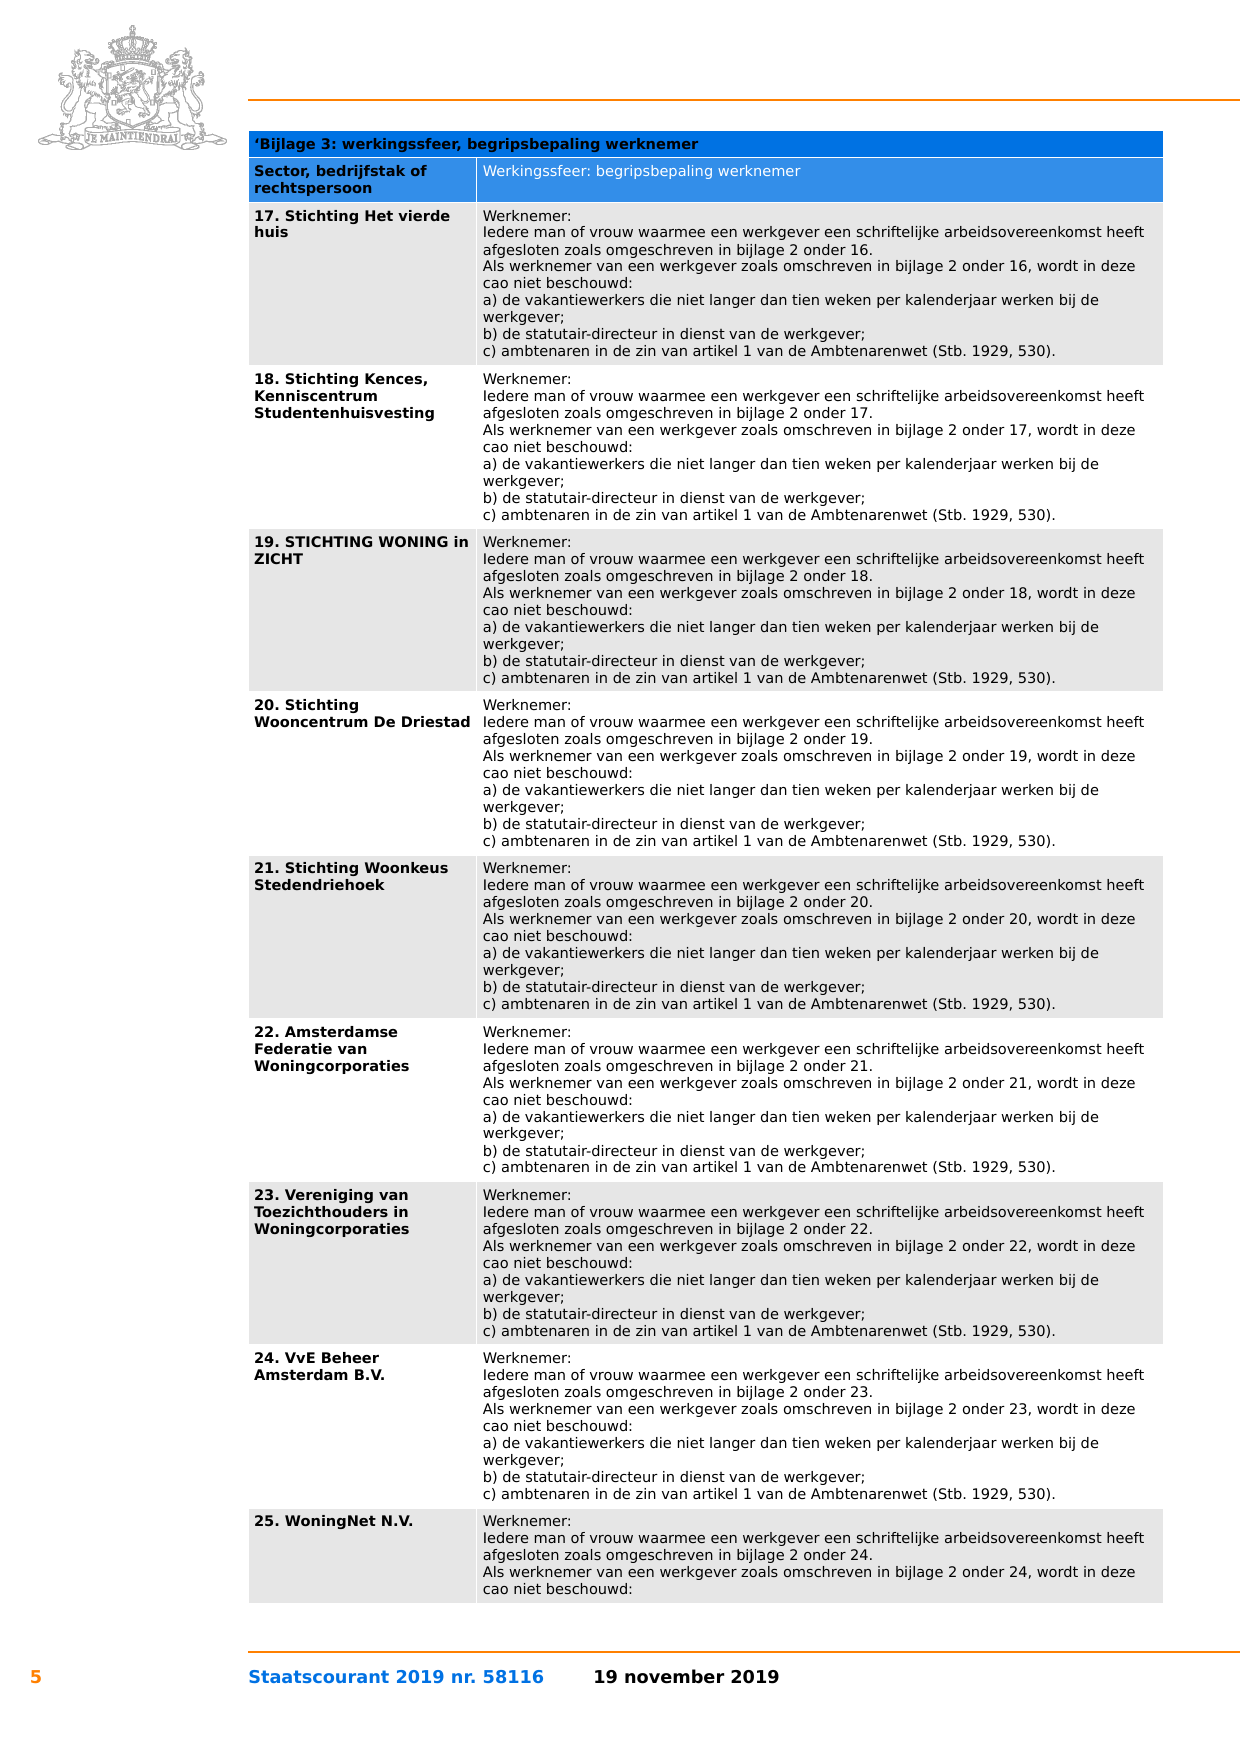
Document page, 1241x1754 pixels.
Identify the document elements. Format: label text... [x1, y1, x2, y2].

table_cell 17. Stichting Het vierde huis [249, 203, 476, 365]
table_cell 22. Amsterdamse Federatie van Woningcorporaties [249, 1019, 476, 1181]
table_cell Werknemer: Iedere man of vrouw waarmee een werkgever een schriftelijke arbeidsovereenkomst heeft afgesloten zoals omgeschreven in bijlage 2 onder 19. Als werknemer van een werkgever zoals omschreven in bijlage 2 onder 19, wordt in deze cao niet beschouwd: a) de vakantiewerkers die niet langer dan tien weken per kalenderjaar werken bij de werkgever; b) de statutair-directeur in dienst van de werkgever; c) ambtenaren in de zin van artikel 1 van de Ambtenarenwet (Stb. 1929, 530). [477, 693, 1163, 854]
table_cell 23. Vereniging van Toezichthouders in Woningcorporaties [249, 1182, 476, 1344]
table_header ‘Bijlage 3: werkingssfeer, begripsbepaling werknemer [249, 131, 1163, 157]
table_cell Werknemer: Iedere man of vrouw waarmee een werkgever een schriftelijke arbeidsovereenkomst heeft afgesloten zoals omgeschreven in bijlage 2 onder 22. Als werknemer van een werkgever zoals omschreven in bijlage 2 onder 22, wordt in deze cao niet beschouwd: a) de vakantiewerkers die niet langer dan tien weken per kalenderjaar werken bij de werkgever; b) de statutair-directeur in dienst van de werkgever; c) ambtenaren in de zin van artikel 1 van de Ambtenarenwet (Stb. 1929, 530). [477, 1182, 1163, 1344]
table_cell Werknemer: Iedere man of vrouw waarmee een werkgever een schriftelijke arbeidsovereenkomst heeft afgesloten zoals omgeschreven in bijlage 2 onder 16. Als werknemer van een werkgever zoals omschreven in bijlage 2 onder 16, wordt in deze cao niet beschouwd: a) de vakantiewerkers die niet langer dan tien weken per kalenderjaar werken bij de werkgever; b) de statutair-directeur in dienst van de werkgever; c) ambtenaren in de zin van artikel 1 van de Ambtenarenwet (Stb. 1929, 530). [477, 203, 1163, 365]
table_cell 25. WoningNet N.V. [249, 1509, 476, 1603]
table_cell Werkingssfeer: begripsbepaling werknemer [477, 158, 1163, 202]
table_cell Werknemer: Iedere man of vrouw waarmee een werkgever een schriftelijke arbeidsovereenkomst heeft afgesloten zoals omgeschreven in bijlage 2 onder 21. Als werknemer van een werkgever zoals omschreven in bijlage 2 onder 21, wordt in deze cao niet beschouwd: a) de vakantiewerkers die niet langer dan tien weken per kalenderjaar werken bij de werkgever; b) de statutair-directeur in dienst van de werkgever; c) ambtenaren in de zin van artikel 1 van de Ambtenarenwet (Stb. 1929, 530). [477, 1019, 1163, 1181]
table_cell 21. Stichting Woonkeus Stedendriehoek [249, 856, 476, 1018]
table_cell Werknemer: Iedere man of vrouw waarmee een werkgever een schriftelijke arbeidsovereenkomst heeft afgesloten zoals omgeschreven in bijlage 2 onder 18. Als werknemer van een werkgever zoals omschreven in bijlage 2 onder 18, wordt in deze cao niet beschouwd: a) de vakantiewerkers die niet langer dan tien weken per kalenderjaar werken bij de werkgever; b) de statutair-directeur in dienst van de werkgever; c) ambtenaren in de zin van artikel 1 van de Ambtenarenwet (Stb. 1929, 530). [477, 529, 1163, 691]
picture [38, 25, 227, 150]
table_cell 19. STICHTING WONING in ZICHT [249, 529, 476, 691]
table_cell Werknemer: Iedere man of vrouw waarmee een werkgever een schriftelijke arbeidsovereenkomst heeft afgesloten zoals omgeschreven in bijlage 2 onder 24. Als werknemer van een werkgever zoals omschreven in bijlage 2 onder 24, wordt in deze cao niet beschouwd: [477, 1509, 1163, 1603]
table_cell 20. Stichting Wooncentrum De Driestad [249, 693, 476, 854]
table_cell Werknemer: Iedere man of vrouw waarmee een werkgever een schriftelijke arbeidsovereenkomst heeft afgesloten zoals omgeschreven in bijlage 2 onder 23. Als werknemer van een werkgever zoals omschreven in bijlage 2 onder 23, wordt in deze cao niet beschouwd: a) de vakantiewerkers die niet langer dan tien weken per kalenderjaar werken bij de werkgever; b) de statutair-directeur in dienst van de werkgever; c) ambtenaren in de zin van artikel 1 van de Ambtenarenwet (Stb. 1929, 530). [477, 1345, 1163, 1507]
table_cell 24. VvE Beheer Amsterdam B.V. [249, 1345, 476, 1507]
table_cell Werknemer: Iedere man of vrouw waarmee een werkgever een schriftelijke arbeidsovereenkomst heeft afgesloten zoals omgeschreven in bijlage 2 onder 20. Als werknemer van een werkgever zoals omschreven in bijlage 2 onder 20, wordt in deze cao niet beschouwd: a) de vakantiewerkers die niet langer dan tien weken per kalenderjaar werken bij de werkgever; b) de statutair-directeur in dienst van de werkgever; c) ambtenaren in de zin van artikel 1 van de Ambtenarenwet (Stb. 1929, 530). [477, 856, 1163, 1018]
table_cell Werknemer: Iedere man of vrouw waarmee een werkgever een schriftelijke arbeidsovereenkomst heeft afgesloten zoals omgeschreven in bijlage 2 onder 17. Als werknemer van een werkgever zoals omschreven in bijlage 2 onder 17, wordt in deze cao niet beschouwd: a) de vakantiewerkers die niet langer dan tien weken per kalenderjaar werken bij de werkgever; b) de statutair-directeur in dienst van de werkgever; c) ambtenaren in de zin van artikel 1 van de Ambtenarenwet (Stb. 1929, 530). [477, 366, 1163, 528]
table_cell Sector, bedrijfstak of rechtspersoon [249, 158, 476, 202]
table_cell 18. Stichting Kences, Kenniscentrum Studentenhuisvesting [249, 366, 476, 528]
